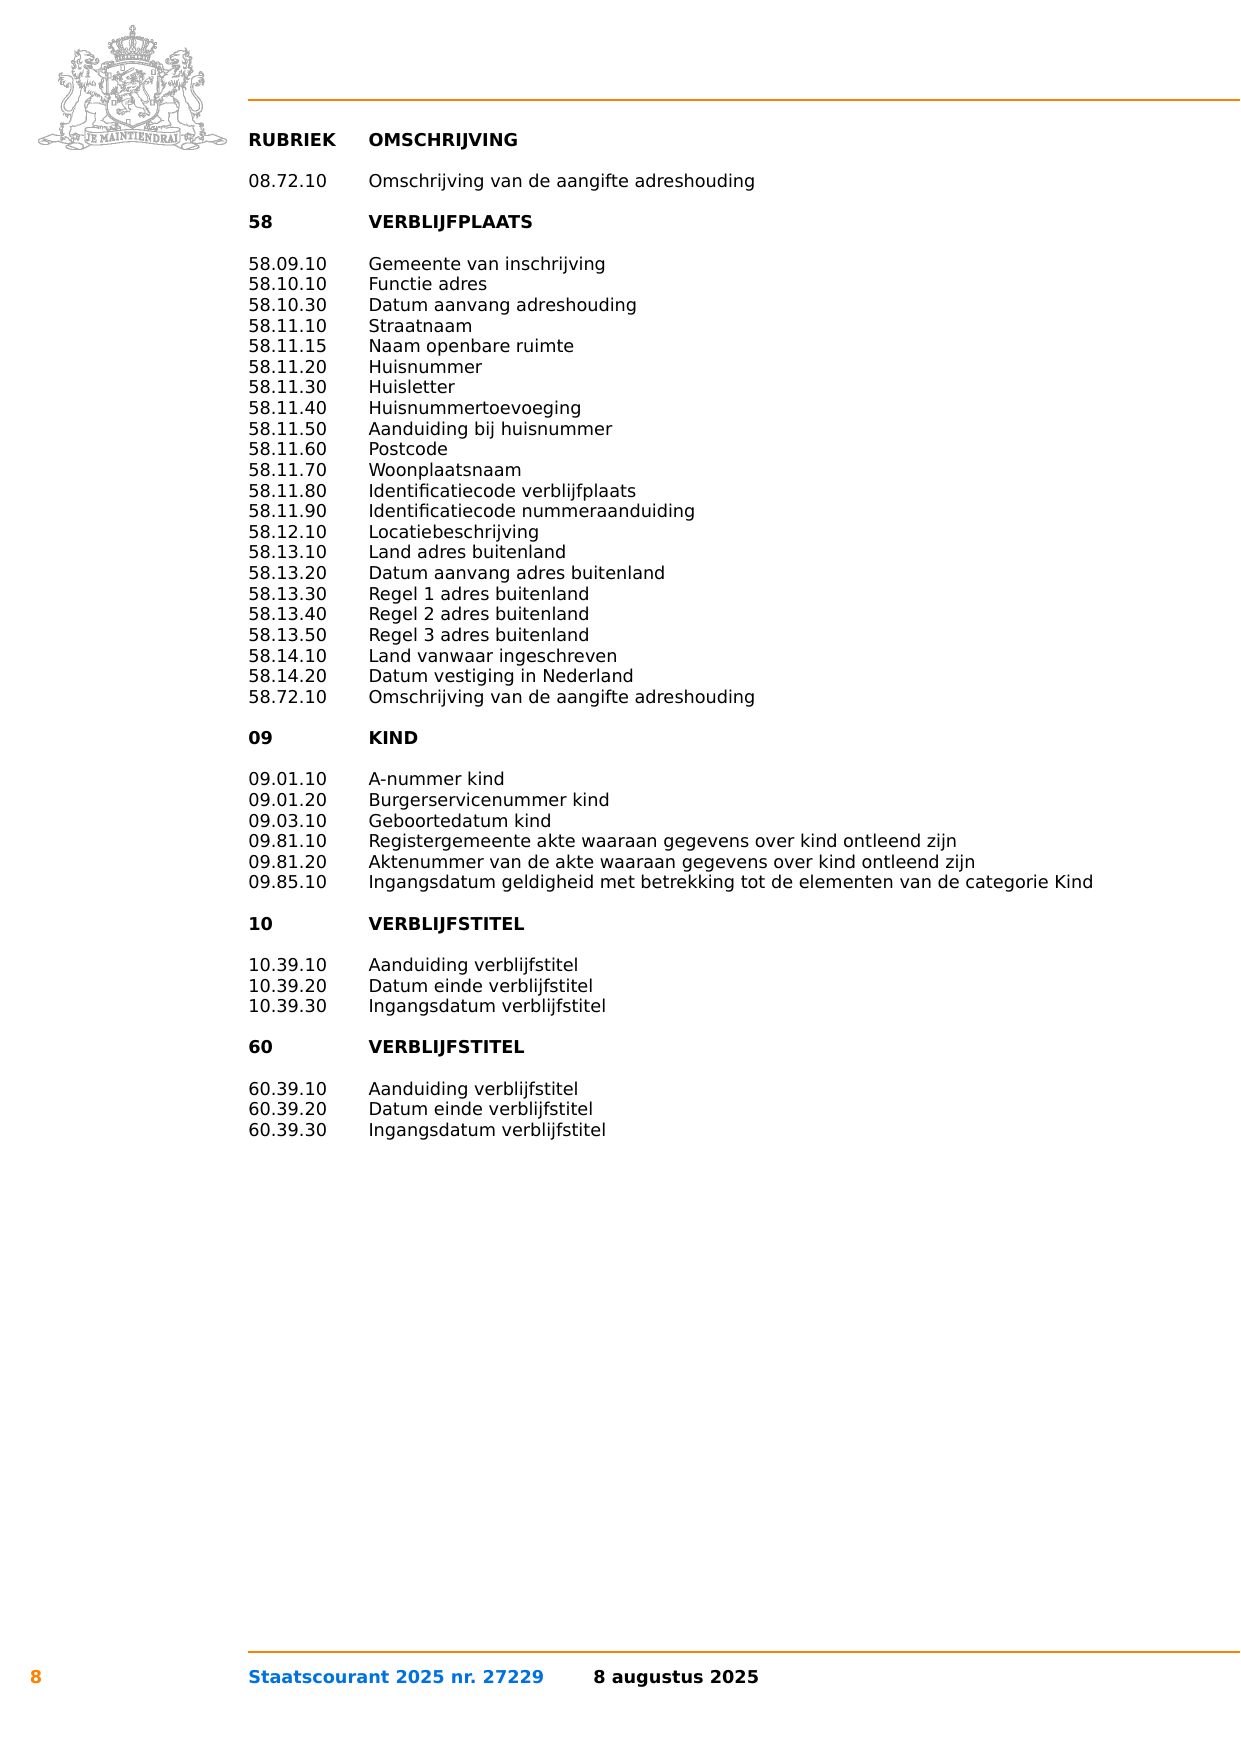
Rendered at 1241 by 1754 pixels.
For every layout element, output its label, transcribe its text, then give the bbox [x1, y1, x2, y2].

table_cell 09.01.20 [248, 790, 362, 811]
table_cell Geboortedatum kind [363, 811, 1163, 831]
table_cell Registergemeente akte waaraan gegevens over kind ontleend zijn [363, 831, 1163, 852]
table_cell Datum aanvang adreshouding [363, 295, 1163, 316]
table_cell 58.11.50 [248, 419, 362, 439]
table_cell [363, 1017, 1163, 1037]
table_cell Woonplaatsnaam [363, 460, 1163, 481]
table_cell VERBLIJFSTITEL [363, 1038, 1163, 1058]
table_cell 58.14.20 [248, 666, 362, 687]
table_cell Omschrijving van de aangifte adreshouding [363, 687, 1163, 707]
table_cell Aanduiding verblijfstitel [363, 955, 1163, 976]
table_cell A-nummer kind [363, 769, 1163, 790]
table_cell [248, 1058, 362, 1079]
table_cell Huisletter [363, 378, 1163, 398]
table_cell 58.11.10 [248, 316, 362, 336]
table_cell Regel 3 adres buitenland [363, 625, 1163, 646]
table_cell 09.81.20 [248, 852, 362, 872]
table_cell [248, 151, 362, 171]
table_cell Gemeente van inschrijving [363, 254, 1163, 274]
table_cell Identificatiecode nummeraanduiding [363, 501, 1163, 522]
table_cell 08.72.10 [248, 171, 362, 192]
table_cell 09.03.10 [248, 811, 362, 831]
table_cell [248, 893, 362, 914]
table_cell 58.72.10 [248, 687, 362, 707]
table_cell 09.81.10 [248, 831, 362, 852]
table_cell [363, 192, 1163, 212]
table_cell 58.12.10 [248, 522, 362, 542]
table_cell Naam openbare ruimte [363, 336, 1163, 357]
picture [38, 25, 227, 150]
table_cell 58.11.15 [248, 336, 362, 357]
table_cell Datum vestiging in Nederland [363, 666, 1163, 687]
table_cell 58.14.10 [248, 646, 362, 666]
table_cell [363, 749, 1163, 769]
table_cell [248, 1017, 362, 1037]
table_cell 58.13.50 [248, 625, 362, 646]
table_cell 60 [248, 1038, 362, 1058]
table_cell 58.11.60 [248, 439, 362, 460]
table_cell [363, 233, 1163, 254]
table_cell Land adres buitenland [363, 543, 1163, 563]
table_cell 58.10.10 [248, 274, 362, 295]
table_cell Aanduiding bij huisnummer [363, 419, 1163, 439]
table_cell 60.39.30 [248, 1120, 362, 1141]
table_cell Aanduiding verblijfstitel [363, 1079, 1163, 1099]
table_cell Postcode [363, 439, 1163, 460]
table_cell 58.11.80 [248, 481, 362, 501]
table_cell 58.11.90 [248, 501, 362, 522]
table_cell 58.13.30 [248, 584, 362, 604]
table_cell 58.13.10 [248, 543, 362, 563]
table_cell Functie adres [363, 274, 1163, 295]
table_cell Datum aanvang adres buitenland [363, 563, 1163, 584]
table_cell Ingangsdatum geldigheid met betrekking tot de elementen van de categorie Kind [363, 873, 1163, 893]
table_cell [363, 934, 1163, 955]
table_cell Omschrijving van de aangifte adreshouding [363, 171, 1163, 192]
table_cell Identificatiecode verblijfplaats [363, 481, 1163, 501]
table_cell 58.10.30 [248, 295, 362, 316]
table_cell Huisnummertoevoeging [363, 398, 1163, 419]
table_cell [248, 233, 362, 254]
table_cell 60.39.10 [248, 1079, 362, 1099]
table_cell Datum einde verblijfstitel [363, 1099, 1163, 1120]
table_cell [363, 893, 1163, 914]
table_cell 58 [248, 213, 362, 233]
table_cell Regel 2 adres buitenland [363, 604, 1163, 625]
table_cell Land vanwaar ingeschreven [363, 646, 1163, 666]
table_cell Regel 1 adres buitenland [363, 584, 1163, 604]
table_cell [363, 708, 1163, 728]
table_cell 10.39.20 [248, 976, 362, 996]
table_cell 58.11.20 [248, 357, 362, 377]
table_header RUBRIEK [248, 130, 362, 151]
table_cell 58.11.30 [248, 378, 362, 398]
table_cell 09.85.10 [248, 873, 362, 893]
table_cell [248, 192, 362, 212]
table_cell Ingangsdatum verblijfstitel [363, 996, 1163, 1017]
table_cell 10 [248, 914, 362, 934]
table_cell 09 [248, 728, 362, 749]
table_cell [248, 934, 362, 955]
table_cell 58.09.10 [248, 254, 362, 274]
table_cell Huisnummer [363, 357, 1163, 377]
table_cell 60.39.20 [248, 1099, 362, 1120]
table_cell Straatnaam [363, 316, 1163, 336]
table_cell 58.11.70 [248, 460, 362, 481]
table_cell Ingangsdatum verblijfstitel [363, 1120, 1163, 1141]
table_cell 58.11.40 [248, 398, 362, 419]
table_cell VERBLIJFSTITEL [363, 914, 1163, 934]
table_cell Locatiebeschrijving [363, 522, 1163, 542]
table_cell Burgerservicenummer kind [363, 790, 1163, 811]
table_cell Aktenummer van de akte waaraan gegevens over kind ontleend zijn [363, 852, 1163, 872]
table_cell 10.39.10 [248, 955, 362, 976]
table_cell [248, 749, 362, 769]
table_cell VERBLIJFPLAATS [363, 213, 1163, 233]
table_cell Datum einde verblijfstitel [363, 976, 1163, 996]
table_header OMSCHRIJVING [363, 130, 1163, 151]
table_cell [363, 1058, 1163, 1079]
table_cell 58.13.20 [248, 563, 362, 584]
table_cell 10.39.30 [248, 996, 362, 1017]
table_cell [248, 708, 362, 728]
table_cell KIND [363, 728, 1163, 749]
table_cell [363, 151, 1163, 171]
table_cell 09.01.10 [248, 769, 362, 790]
table_cell 58.13.40 [248, 604, 362, 625]
